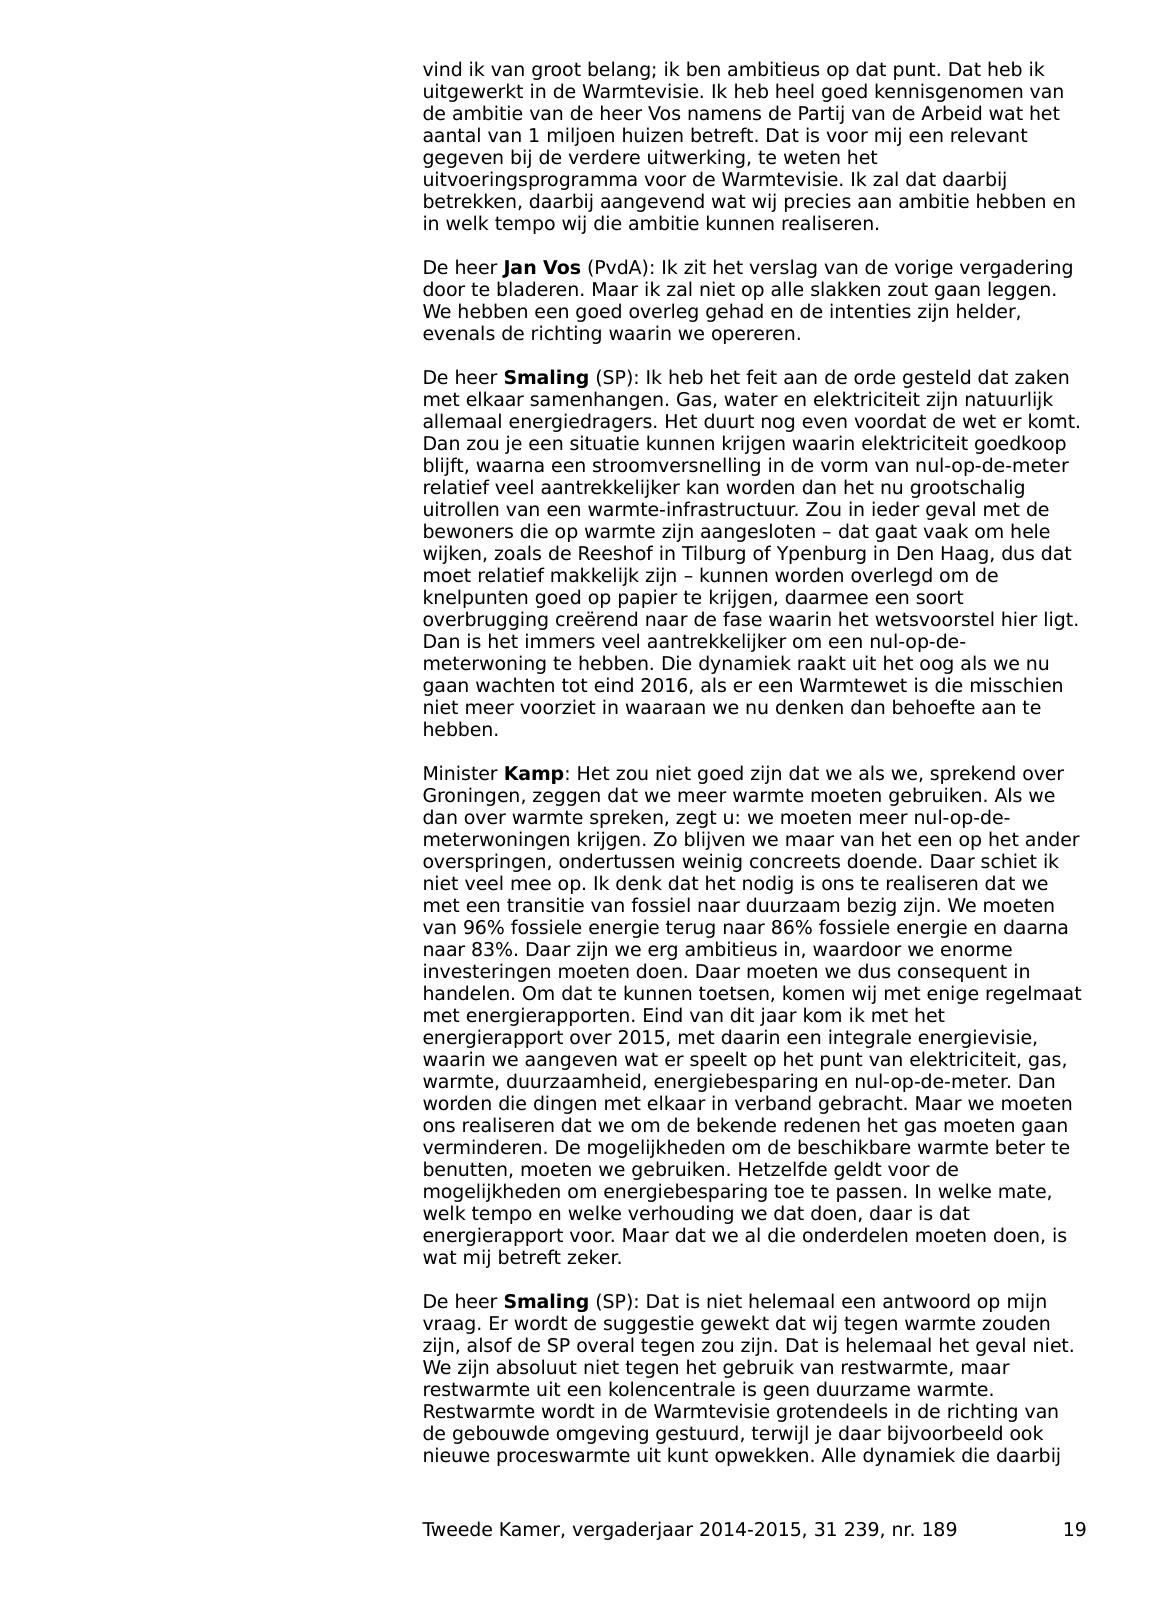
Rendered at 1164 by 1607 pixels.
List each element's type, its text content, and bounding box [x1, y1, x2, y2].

text Minister Kamp: Het zou niet goed zijn dat we als we, sprekend over Groningen, zeggen dat we meer warmte moeten gebruiken. Als we dan over warmte spreken, zegt u: we moeten meer nul-op-de-meterwoningen krijgen. Zo blijven we maar van het een op het ander overspringen, ondertussen weinig concreets doende. Daar schiet ik niet veel mee op. Ik denk dat het nodig is ons te realiseren dat we met een transitie van fossiel naar duurzaam bezig zijn. We moeten van 96% fossiele energie terug naar 86% fossiele energie en daarna naar 83%. Daar zijn we erg ambitieus in, waardoor we enorme investeringen moeten doen. Daar moeten we dus consequent in handelen. Om dat te kunnen toetsen, komen wij met enige regelmaat met energierapporten. Eind van dit jaar kom ik met het energierapport over 2015, met daarin een integrale energievisie, waarin we aangeven wat er speelt op het punt van elektriciteit, gas, warmte, duurzaamheid, energiebesparing en nul-op-de-meter. Dan worden die dingen met elkaar in verband gebracht. Maar we moeten ons realiseren dat we om de bekende redenen het gas moeten gaan verminderen. De mogelijkheden om de beschikbare warmte beter te benutten, moeten we gebruiken. Hetzelfde geldt voor de mogelijkheden om energiebesparing toe te passen. In welke mate, welk tempo en welke verhouding we dat doen, daar is dat energierapport voor. Maar dat we al die onderdelen moeten doen, is wat mij betreft zeker. [422, 763, 1087, 1268]
text De heer Jan Vos (PvdA): Ik zit het verslag van de vorige vergadering door te bladeren. Maar ik zal niet op alle slakken zout gaan leggen. We hebben een goed overleg gehad en de intenties zijn helder, evenals de richting waarin we opereren. [422, 257, 1087, 345]
text De heer Smaling (SP): Ik heb het feit aan de orde gesteld dat zaken met elkaar samenhangen. Gas, water en elektriciteit zijn natuurlijk allemaal energiedragers. Het duurt nog even voordat de wet er komt. Dan zou je een situatie kunnen krijgen waarin elektriciteit goedkoop blijft, waarna een stroomversnelling in de vorm van nul-op-de-meter relatief veel aantrekkelijker kan worden dan het nu grootschalig uitrollen van een warmte-infrastructuur. Zou in ieder geval met de bewoners die op warmte zijn aangesloten – dat gaat vaak om hele wijken, zoals de Reeshof in Tilburg of Ypenburg in Den Haag, dus dat moet relatief makkelijk zijn – kunnen worden overlegd om de knelpunten goed op papier te krijgen, daarmee een soort overbrugging creërend naar de fase waarin het wetsvoorstel hier ligt. Dan is het immers veel aantrekkelijker om een nul-op-de-meterwoning te hebben. Die dynamiek raakt uit het oog als we nu gaan wachten tot eind 2016, als er een Warmtewet is die misschien niet meer voorziet in waaraan we nu denken dan behoefte aan te hebben. [422, 367, 1087, 741]
text vind ik van groot belang; ik ben ambitieus op dat punt. Dat heb ik uitgewerkt in de Warmtevisie. Ik heb heel goed kennisgenomen van de ambitie van de heer Vos namens de Partij van de Arbeid wat het aantal van 1 miljoen huizen betreft. Dat is voor mij een relevant gegeven bij de verdere uitwerking, te weten het uitvoeringsprogramma voor de Warmtevisie. Ik zal dat daarbij betrekken, daarbij aangevend wat wij precies aan ambitie hebben en in welk tempo wij die ambitie kunnen realiseren. [422, 59, 1087, 235]
text De heer Smaling (SP): Dat is niet helemaal een antwoord op mijn vraag. Er wordt de suggestie gewekt dat wij tegen warmte zouden zijn, alsof de SP overal tegen zou zijn. Dat is helemaal het geval niet. We zijn absoluut niet tegen het gebruik van restwarmte, maar restwarmte uit een kolencentrale is geen duurzame warmte. Restwarmte wordt in de Warmtevisie grotendeels in de richting van de gebouwde omgeving gestuurd, terwijl je daar bijvoorbeeld ook nieuwe proceswarmte uit kunt opwekken. Alle dynamiek die daarbij [422, 1291, 1087, 1467]
